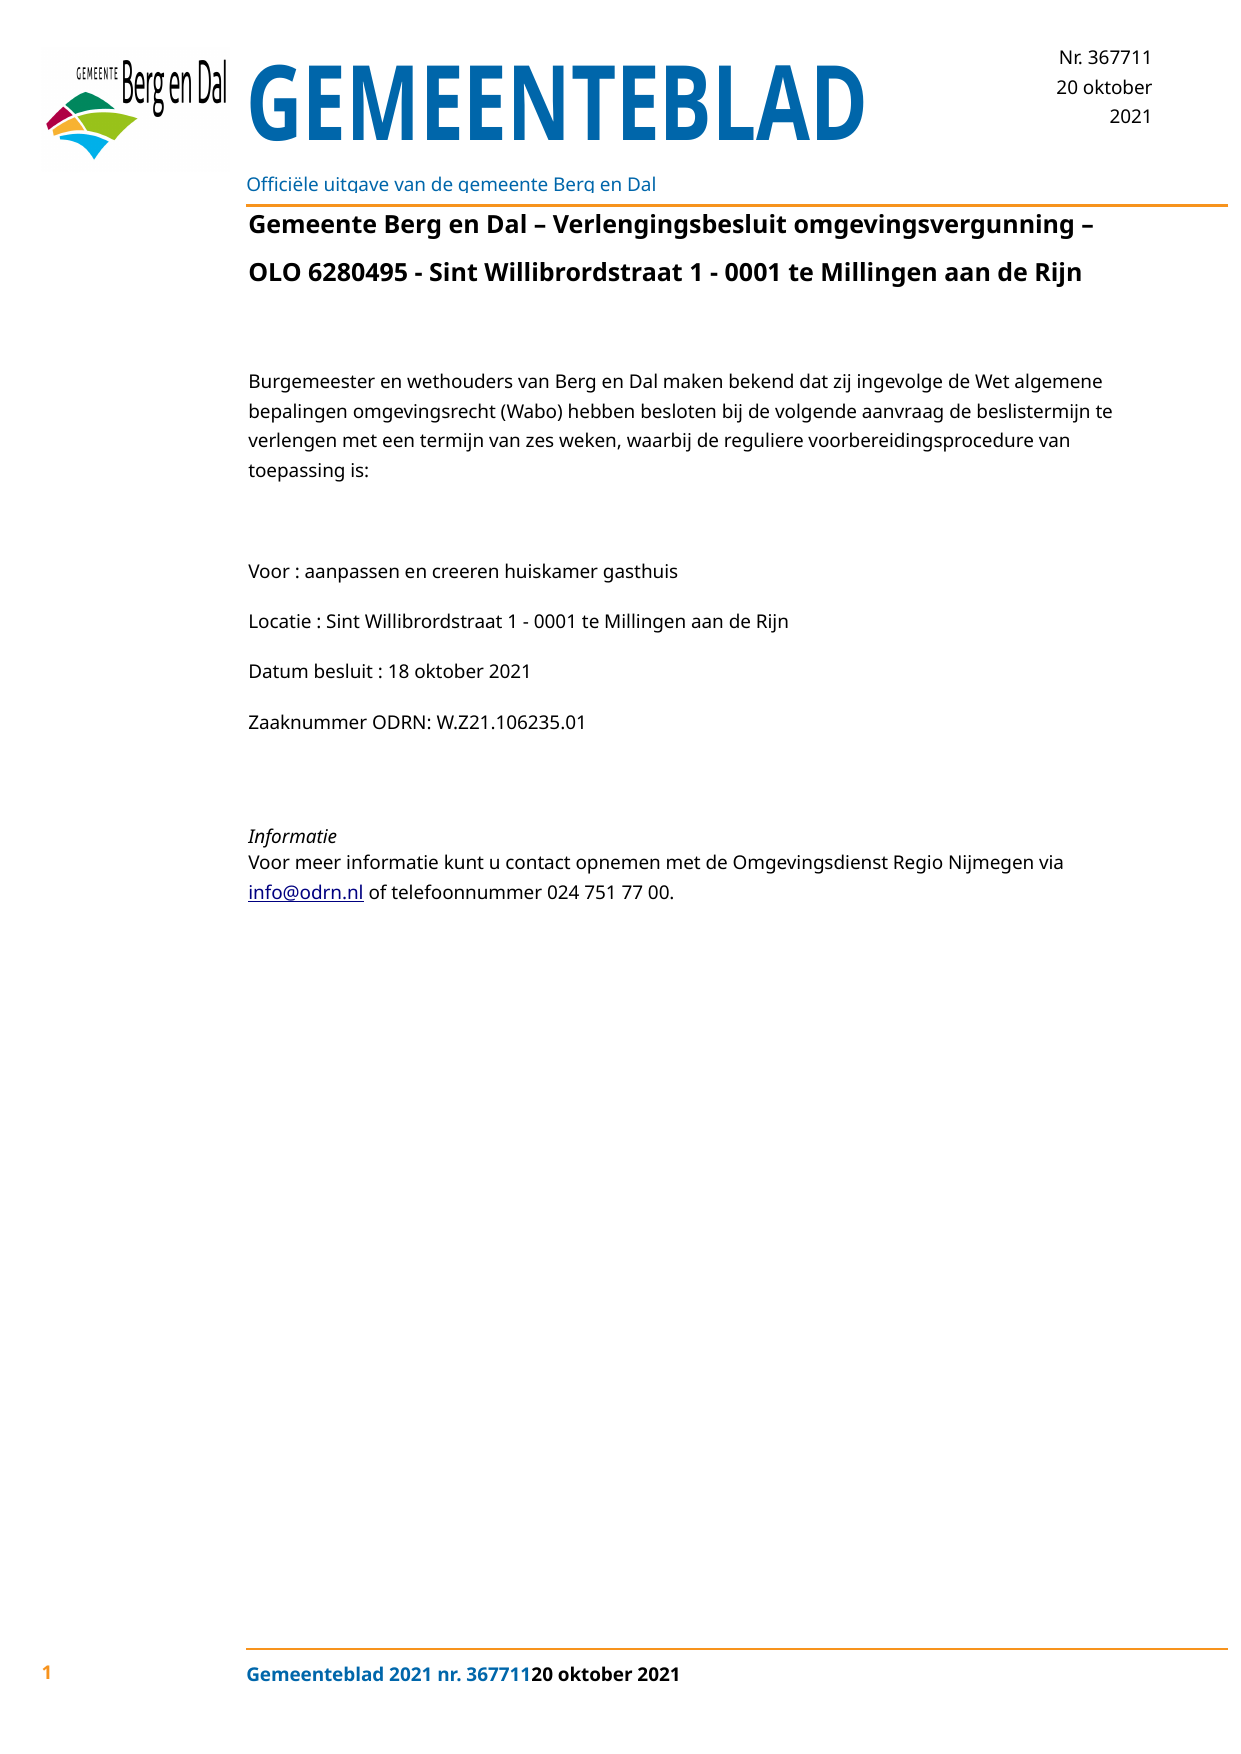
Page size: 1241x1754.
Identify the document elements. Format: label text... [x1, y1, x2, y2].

text Voor meer informatie kunt u contact opnemen met de Omgevingsdienst Regio Nijmegen via info@odrn.nl of telefoonnummer 024 751 77 00. [248, 849, 1152, 904]
text Voor : aanpassen en creeren huiskamer gasthuis [248, 558, 1152, 584]
text Zaaknummer ODRN: W.Z21.106235.01 [248, 709, 1152, 735]
text Informatie [248, 823, 1152, 849]
text Locatie : Sint Willibrordstraat 1 - 0001 te Millingen aan de Rijn [248, 608, 1152, 634]
text Gemeente Berg en Dal – Verlengingsbesluit omgevingsvergunning – OLO 6280495 - Sint Willibrordstraat 1 - 0001 te Millingen aan de Rijn [248, 207, 1152, 288]
text Burgemeester en wethouders van Berg en Dal maken bekend dat zij ingevolge de Wet algemene bepalingen omgevingsrecht (Wabo) hebben besloten bij de volgende aanvraag de beslistermijn te verlengen met een termijn van zes weken, waarbij de reguliere voorbereidingsprocedure van toepassing is: [248, 368, 1152, 483]
text Datum besluit : 18 oktober 2021 [248, 659, 1152, 684]
picture [41, 47, 231, 172]
